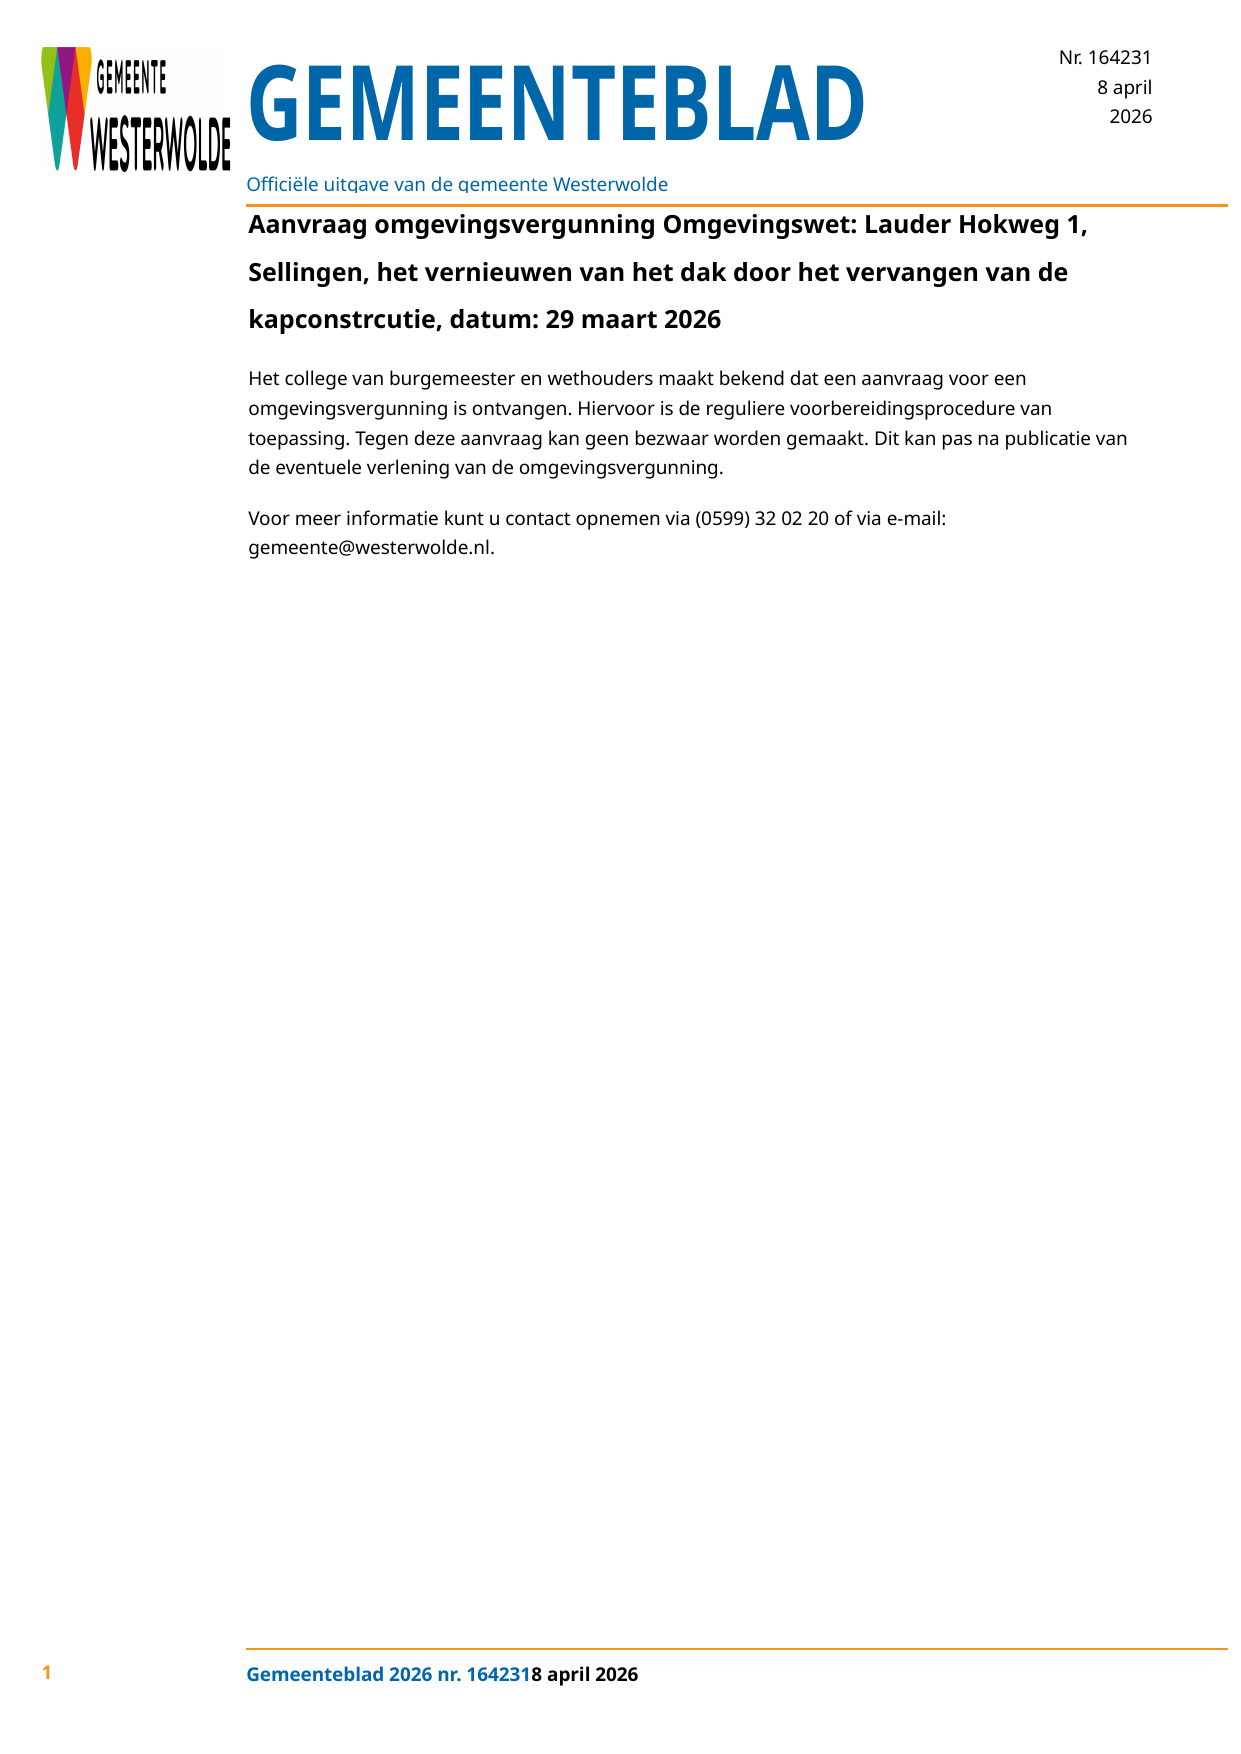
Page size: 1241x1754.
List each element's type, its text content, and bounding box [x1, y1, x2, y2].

text Voor meer informatie kunt u contact opnemen via (0599) 32 02 20 of via e-mail: gemeente@westerwolde.nl. [248, 505, 1152, 560]
text Het college van burgemeester en wethouders maakt bekend dat een aanvraag voor een omgevingsvergunning is ontvangen. Hiervoor is de reguliere voorbereidingsprocedure van toepassing. Tegen deze aanvraag kan geen bezwaar worden gemaakt. Dit kan pas na publicatie van de eventuele verlening van de omgevingsvergunning. [248, 366, 1152, 480]
text Aanvraag omgevingsvergunning Omgevingswet: Lauder Hokweg 1, Sellingen, het vernieuwen van het dak door het vervangen van de kapconstrcutie, datum: 29 maart 2026 [248, 207, 1152, 336]
picture [41, 47, 231, 172]
